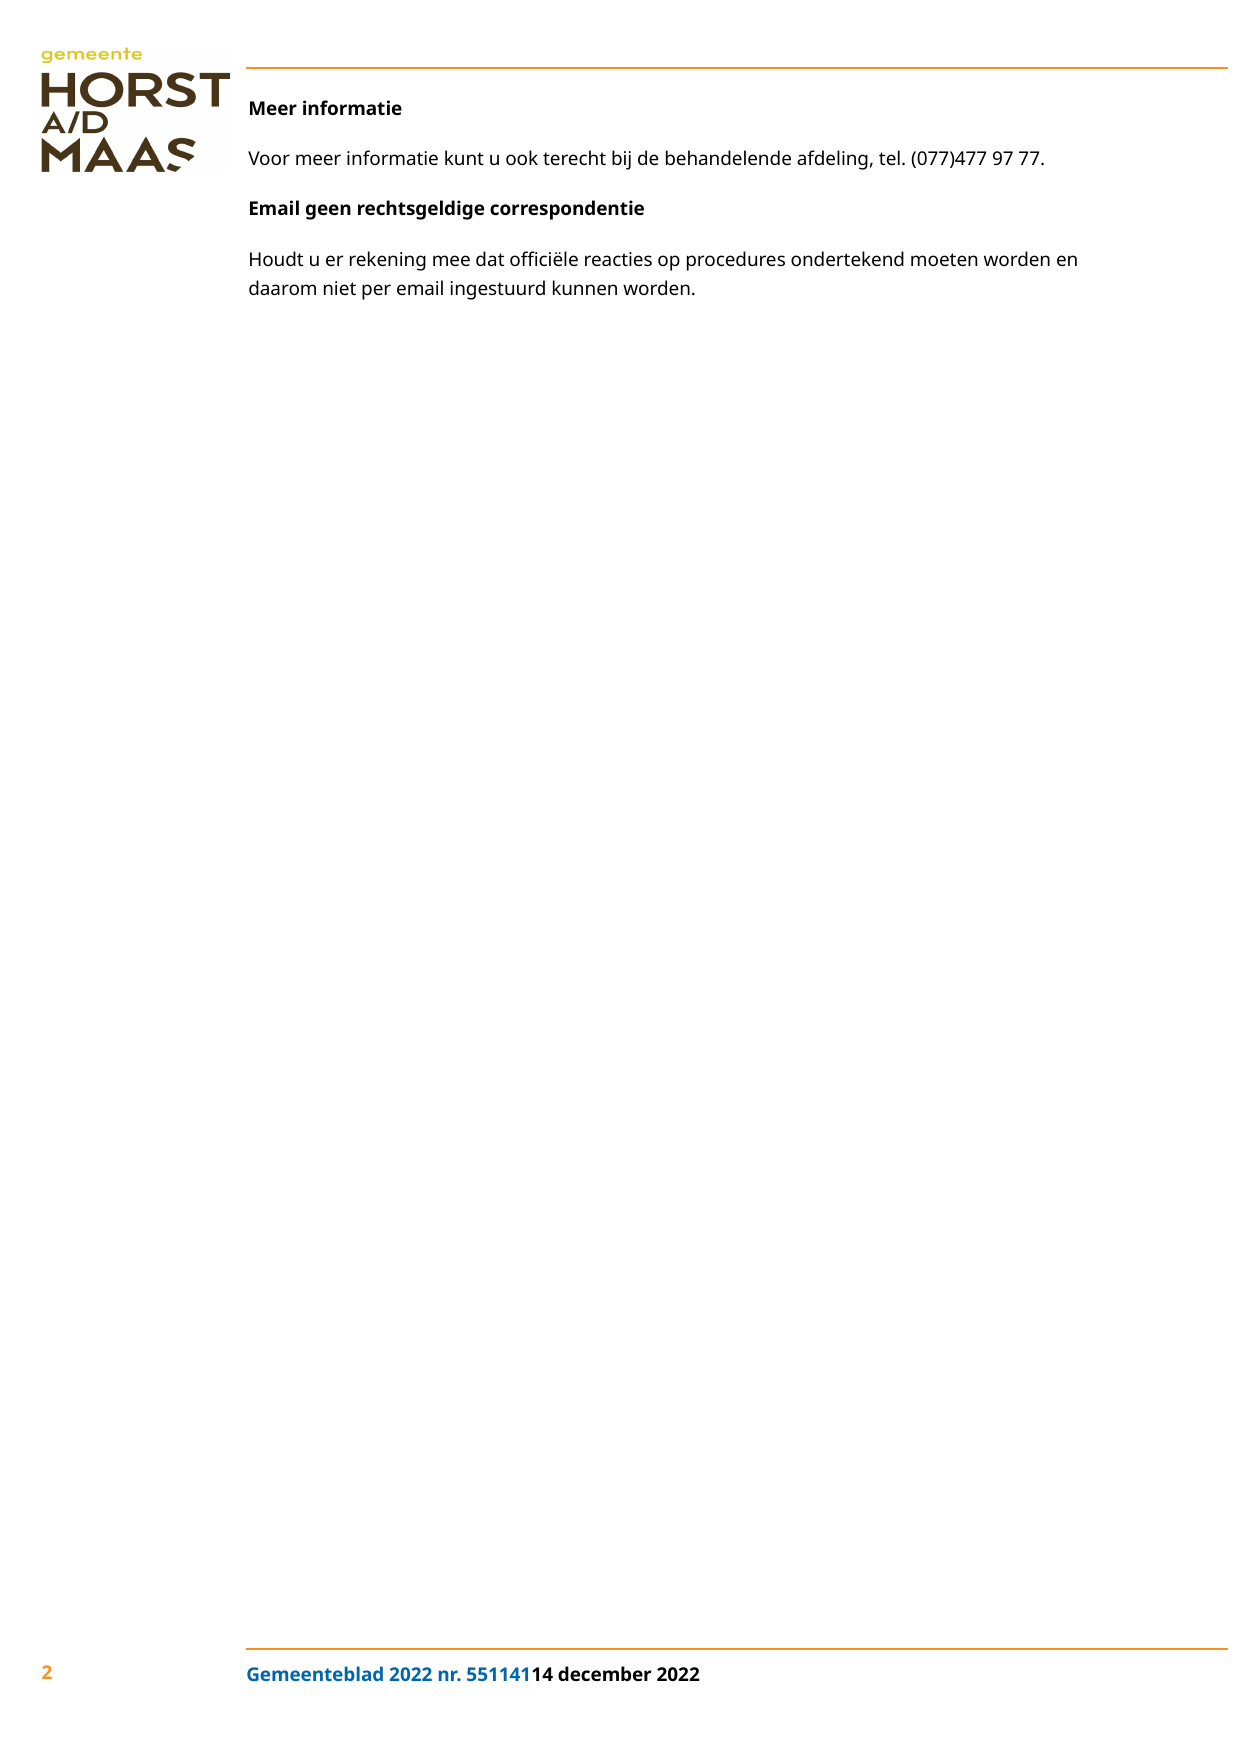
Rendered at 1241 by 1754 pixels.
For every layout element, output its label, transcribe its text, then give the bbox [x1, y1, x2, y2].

picture [41, 47, 231, 172]
text Email geen rechtsgeldige correspondentie [248, 196, 1152, 221]
text Voor meer informatie kunt u ook terecht bij de behandelende afdeling, tel. (077)477 97 77. [248, 145, 1152, 171]
text Meer informatie [248, 95, 1152, 121]
text Houdt u er rekening mee dat officiële reacties op procedures ondertekend moeten worden en daarom niet per email ingestuurd kunnen worden. [248, 246, 1152, 301]
